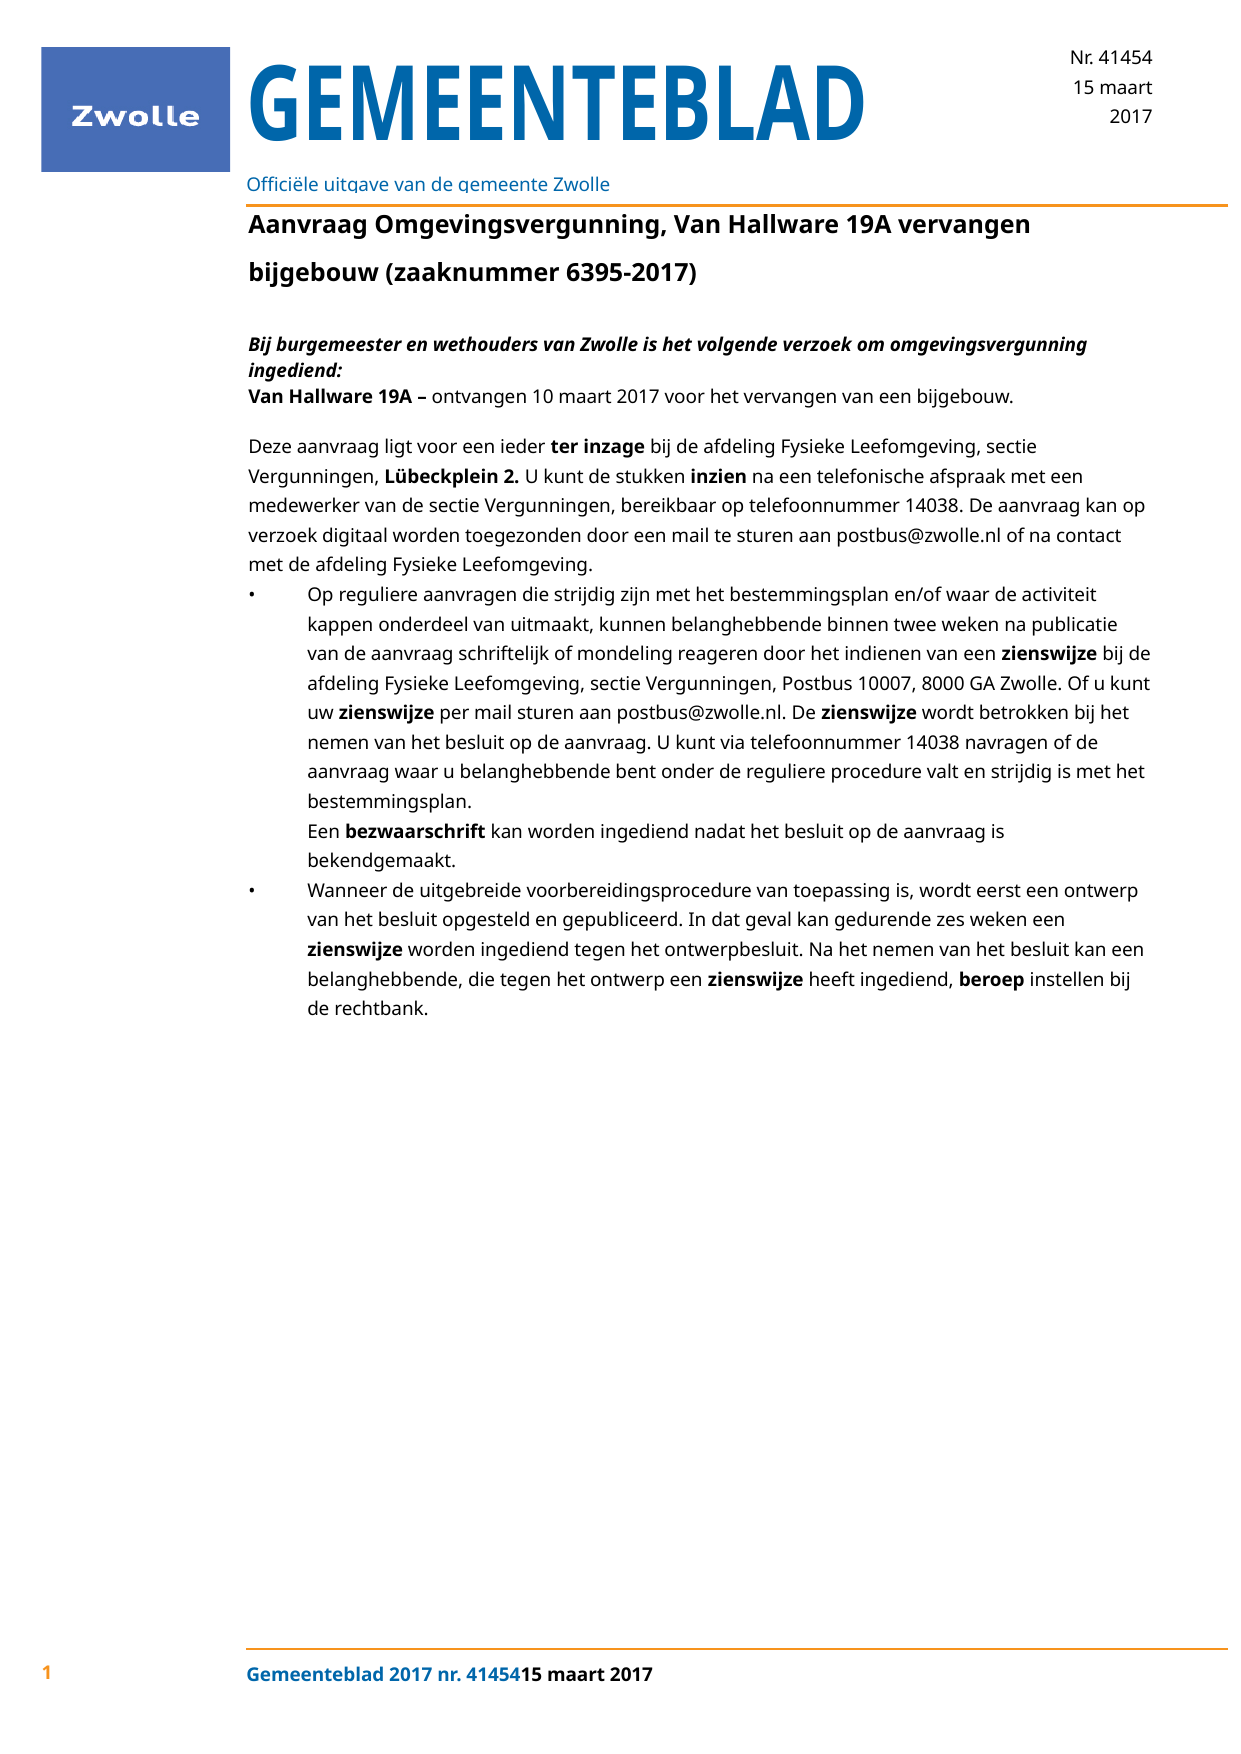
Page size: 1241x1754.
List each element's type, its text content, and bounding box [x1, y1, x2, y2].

text Van Hallware 19A – ontvangen 10 maart 2017 voor het vervangen van een bijgebouw. [248, 383, 1152, 409]
picture [41, 47, 231, 172]
text Aanvraag Omgevingsvergunning, Van Hallware 19A vervangen bijgebouw (zaaknummer 6395-2017) [248, 207, 1152, 288]
list Op reguliere aanvragen die strijdig zijn met het bestemmingsplan en/of waar de activiteit kappen onderdeel van uitmaakt, kunnen belanghebbende binnen twee weken na publicatie van de aanvraag schriftelijk of mondeling reageren door het indienen van een zienswijze bij de afdeling Fysieke Leefomgeving, sectie Vergunningen, Postbus 10007, 8000 GA Zwolle. Of u kunt uw zienswijze per mail sturen aan postbus@zwolle.nl. De zienswijze wordt betrokken bij het nemen van het besluit op de aanvraag. U kunt via telefoonnummer 14038 navragen of de aanvraag waar u belanghebbende bent onder de reguliere procedure valt en strijdig is met het bestemmingsplan. [248, 581, 1152, 814]
list Wanneer de uitgebreide voorbereidingsprocedure van toepassing is, wordt eerst een ontwerp van het besluit opgesteld en gepubliceerd. In dat geval kan gedurende zes weken een zienswijze worden ingediend tegen het ontwerpbesluit. Na het nemen van het besluit kan een belanghebbende, die tegen het ontwerp een zienswijze heeft ingediend, beroep instellen bij de rechtbank. [248, 877, 1152, 1021]
text Deze aanvraag ligt voor een ieder ter inzage bij de afdeling Fysieke Leefomgeving, sectie Vergunningen, Lübeckplein 2. U kunt de stukken inzien na een telefonische afspraak met een medewerker van de sectie Vergunningen, bereikbaar op telefoonnummer 14038. De aanvraag kan op verzoek digitaal worden toegezonden door een mail te sturen aan postbus@zwolle.nl of na contact met de afdeling Fysieke Leefomgeving. [248, 433, 1152, 577]
text Bij burgemeester en wethouders van Zwolle is het volgende verzoek om omgevingsvergunning ingediend: [248, 331, 1152, 383]
list Een bezwaarschrift kan worden ingediend nadat het besluit op de aanvraag is bekendgemaakt. [248, 818, 1152, 873]
